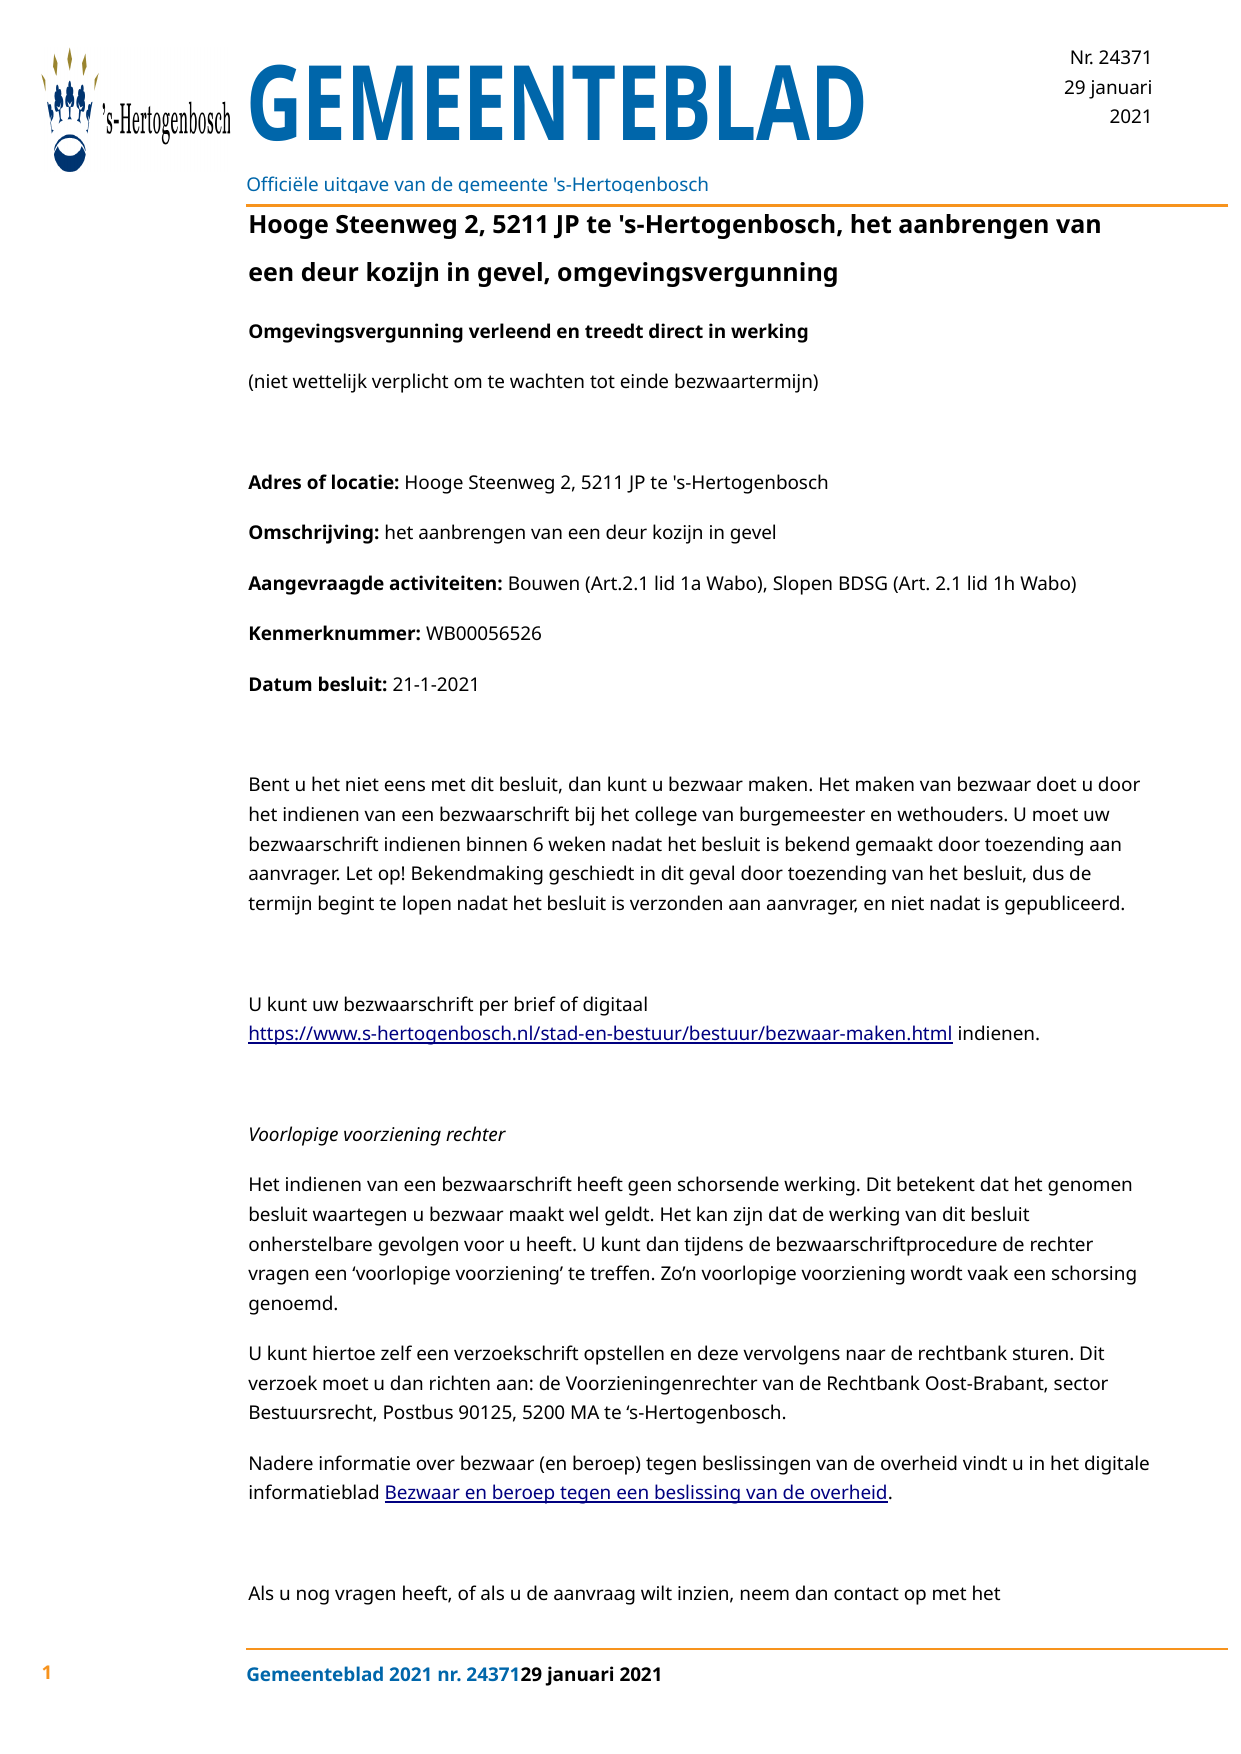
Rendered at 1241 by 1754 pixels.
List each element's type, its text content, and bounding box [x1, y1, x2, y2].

text Nadere informatie over bezwaar (en beroep) tegen beslissingen van de overheid vindt u in het digitale informatieblad Bezwaar en beroep tegen een beslissing van de overheid. [248, 1450, 1152, 1505]
text (niet wettelijk verplicht om te wachten tot einde bezwaartermijn) [248, 368, 1152, 394]
text Omschrijving: het aanbrengen van een deur kozijn in gevel [248, 519, 1152, 545]
text U kunt hiertoe zelf een verzoekschrift opstellen en deze vervolgens naar de rechtbank sturen. Dit verzoek moet u dan richten aan: de Voorzieningenrechter van de Rechtbank Oost-Brabant, sector Bestuursrecht, Postbus 90125, 5200 MA te ‘s-Hertogenbosch. [248, 1340, 1152, 1425]
text Voorlopige voorziening rechter [248, 1121, 1152, 1147]
text Kenmerknummer: WB00056526 [248, 620, 1152, 646]
text Het indienen van een bezwaarschrift heeft geen schorsende werking. Dit betekent dat het genomen besluit waartegen u bezwaar maakt wel geldt. Het kan zijn dat de werking van dit besluit onherstelbare gevolgen voor u heeft. U kunt dan tijdens de bezwaarschriftprocedure de rechter vragen een ‘voorlopige voorziening’ te treffen. Zo’n voorlopige voorziening wordt vaak een schorsing genoemd. [248, 1172, 1152, 1316]
picture [41, 47, 231, 172]
text Omgevingsvergunning verleend en treedt direct in werking [248, 318, 1152, 344]
text Hooge Steenweg 2, 5211 JP te 's-Hertogenbosch, het aanbrengen van een deur kozijn in gevel, omgevingsvergunning [248, 207, 1152, 288]
text U kunt uw bezwaarschrift per brief of digitaal https://www.s-hertogenbosch.nl/stad-en-bestuur/bestuur/bezwaar-maken.html indienen. [248, 991, 1152, 1046]
text Aangevraagde activiteiten: Bouwen (Art.2.1 lid 1a Wabo), Slopen BDSG (Art. 2.1 lid 1h Wabo) [248, 570, 1152, 596]
text Datum besluit: 21-1-2021 [248, 671, 1152, 697]
text Adres of locatie: Hooge Steenweg 2, 5211 JP te 's-Hertogenbosch [248, 469, 1152, 495]
text Bent u het niet eens met dit besluit, dan kunt u bezwaar maken. Het maken van bezwaar doet u door het indienen van een bezwaarschrift bij het college van burgemeester en wethouders. U moet uw bezwaarschrift indienen binnen 6 weken nadat het besluit is bekend gemaakt door toezending aan aanvrager. Let op! Bekendmaking geschiedt in dit geval door toezending van het besluit, dus de termijn begint te lopen nadat het besluit is verzonden aan aanvrager, en niet nadat is gepubliceerd. [248, 772, 1152, 916]
text Als u nog vragen heeft, of als u de aanvraag wilt inzien, neem dan contact op met het [248, 1580, 1152, 1606]
